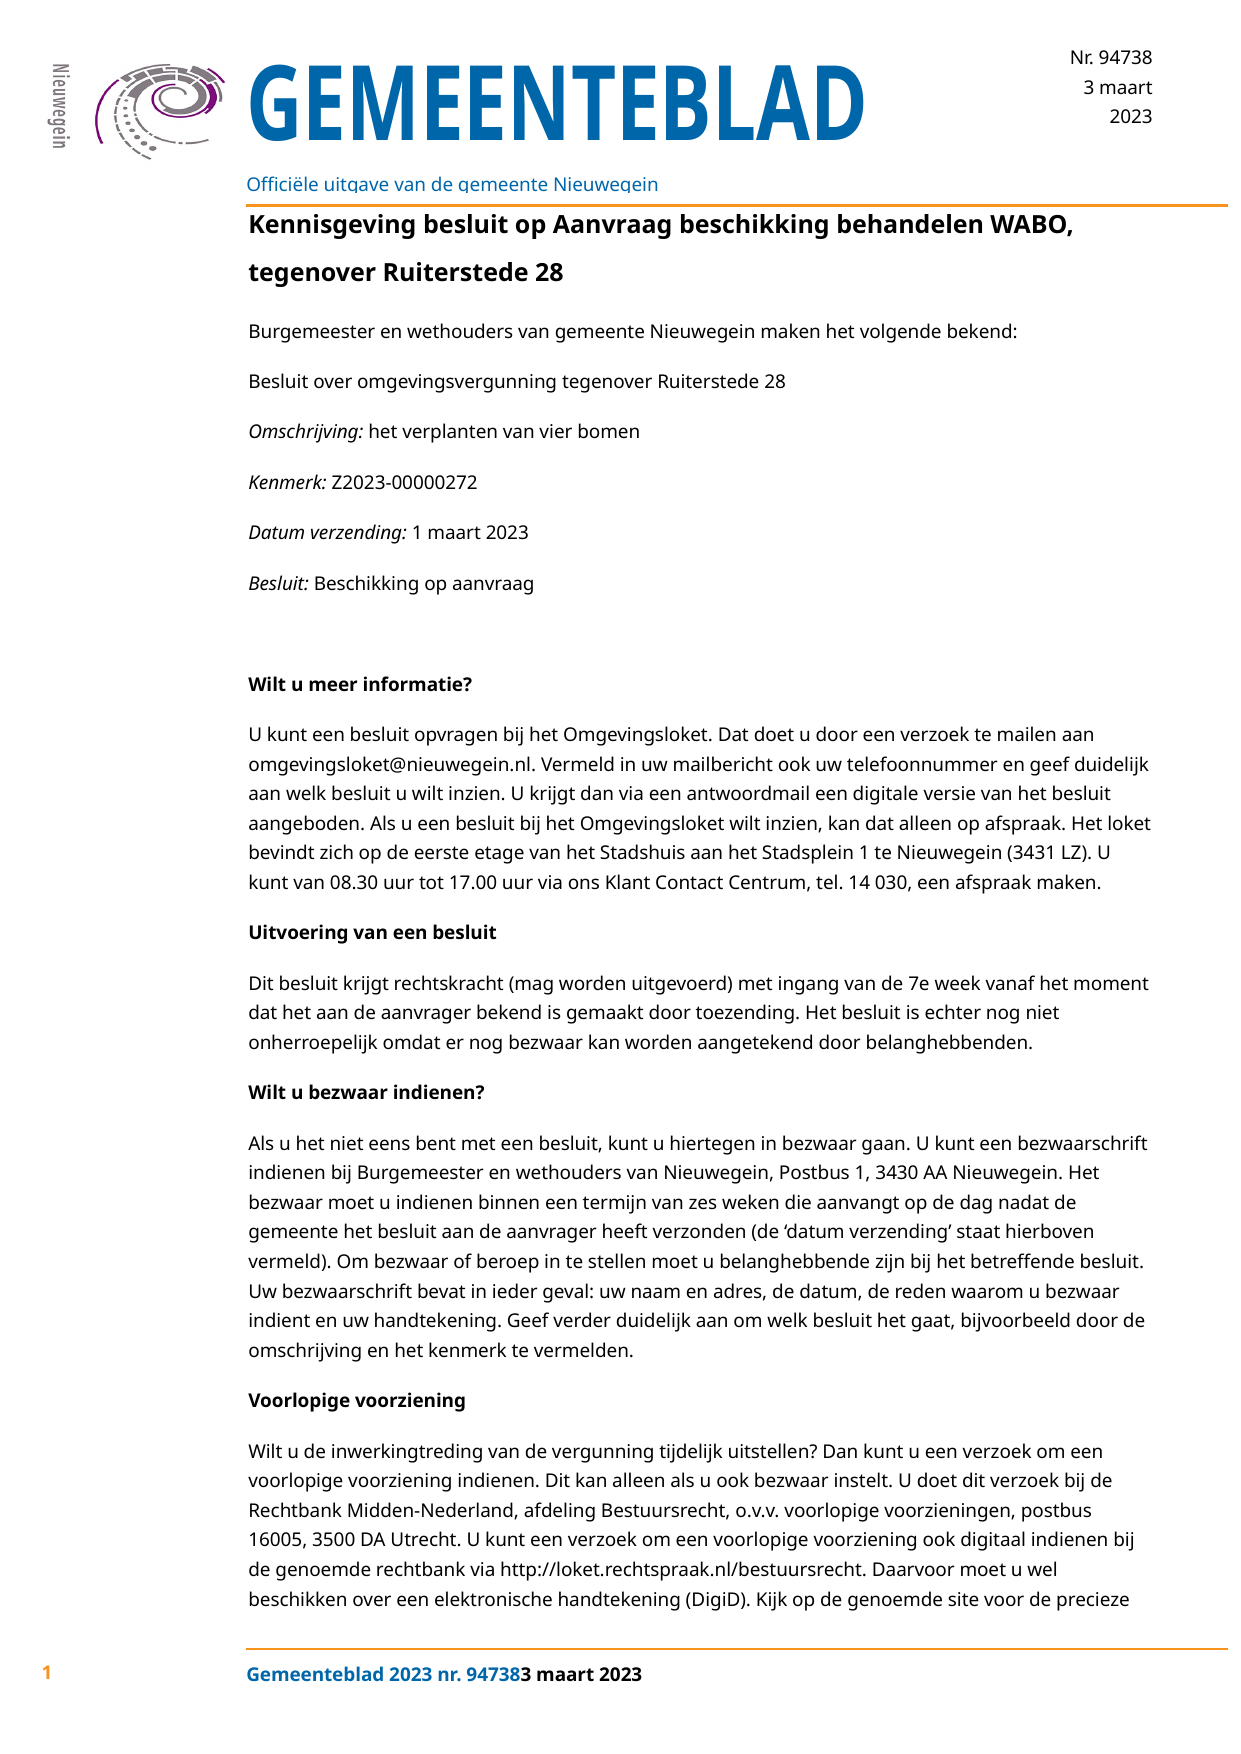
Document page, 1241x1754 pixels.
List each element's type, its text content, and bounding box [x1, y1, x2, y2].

picture [41, 47, 231, 172]
text Burgemeester en wethouders van gemeente Nieuwegein maken het volgende bekend: [248, 318, 1152, 344]
text Dit besluit krijgt rechtskracht (mag worden uitgevoerd) met ingang van de 7e week vanaf het moment dat het aan de aanvrager bekend is gemaakt door toezending. Het besluit is echter nog niet onherroepelijk omdat er nog bezwaar kan worden aangetekend door belanghebbenden. [248, 970, 1152, 1055]
text Als u het niet eens bent met een besluit, kunt u hiertegen in bezwaar gaan. U kunt een bezwaarschrift indienen bij Burgemeester en wethouders van Nieuwegein, Postbus 1, 3430 AA Nieuwegein. Het bezwaar moet u indienen binnen een termijn van zes weken die aanvangt op de dag nadat de gemeente het besluit aan de aanvrager heeft verzonden (de ‘datum verzending’ staat hierboven vermeld). Om bezwaar of beroep in te stellen moet u belanghebbende zijn bij het betreffende besluit. Uw bezwaarschrift bevat in ieder geval: uw naam en adres, de datum, de reden waarom u bezwaar indient en uw handtekening. Geef verder duidelijk aan om welk besluit het gaat, bijvoorbeeld door de omschrijving en het kenmerk te vermelden. [248, 1130, 1152, 1363]
text Voorlopige voorziening [248, 1387, 1152, 1413]
text Wilt u bezwaar indienen? [248, 1079, 1152, 1105]
text Datum verzending: 1 maart 2023 [248, 519, 1152, 545]
text Besluit over omgevingsvergunning tegenover Ruiterstede 28 [248, 368, 1152, 394]
text Besluit: Beschikking op aanvraag [248, 570, 1152, 596]
text Kennisgeving besluit op Aanvraag beschikking behandelen WABO, tegenover Ruiterstede 28 [248, 207, 1152, 288]
text U kunt een besluit opvragen bij het Omgevingsloket. Dat doet u door een verzoek te mailen aan omgevingsloket@nieuwegein.nl. Vermeld in uw mailbericht ook uw telefoonnummer en geef duidelijk aan welk besluit u wilt inzien. U krijgt dan via een antwoordmail een digitale versie van het besluit aangeboden. Als u een besluit bij het Omgevingsloket wilt inzien, kan dat alleen op afspraak. Het loket bevindt zich op de eerste etage van het Stadshuis aan het Stadsplein 1 te Nieuwegein (3431 LZ). U kunt van 08.30 uur tot 17.00 uur via ons Klant Contact Centrum, tel. 14 030, een afspraak maken. [248, 721, 1152, 895]
text Uitvoering van een besluit [248, 919, 1152, 945]
text Wilt u meer informatie? [248, 671, 1152, 697]
text Wilt u de inwerkingtreding van de vergunning tijdelijk uitstellen? Dan kunt u een verzoek om een voorlopige voorziening indienen. Dit kan alleen als u ook bezwaar instelt. U doet dit verzoek bij de Rechtbank Midden-Nederland, afdeling Bestuursrecht, o.v.v. voorlopige voorzieningen, postbus 16005, 3500 DA Utrecht. U kunt een verzoek om een voorlopige voorziening ook digitaal indienen bij de genoemde rechtbank via http://loket.rechtspraak.nl/bestuursrecht. Daarvoor moet u wel beschikken over een elektronische handtekening (DigiD). Kijk op de genoemde site voor de precieze [248, 1438, 1152, 1612]
text Omschrijving: het verplanten van vier bomen [248, 419, 1152, 444]
text Kenmerk: Z2023-00000272 [248, 469, 1152, 495]
